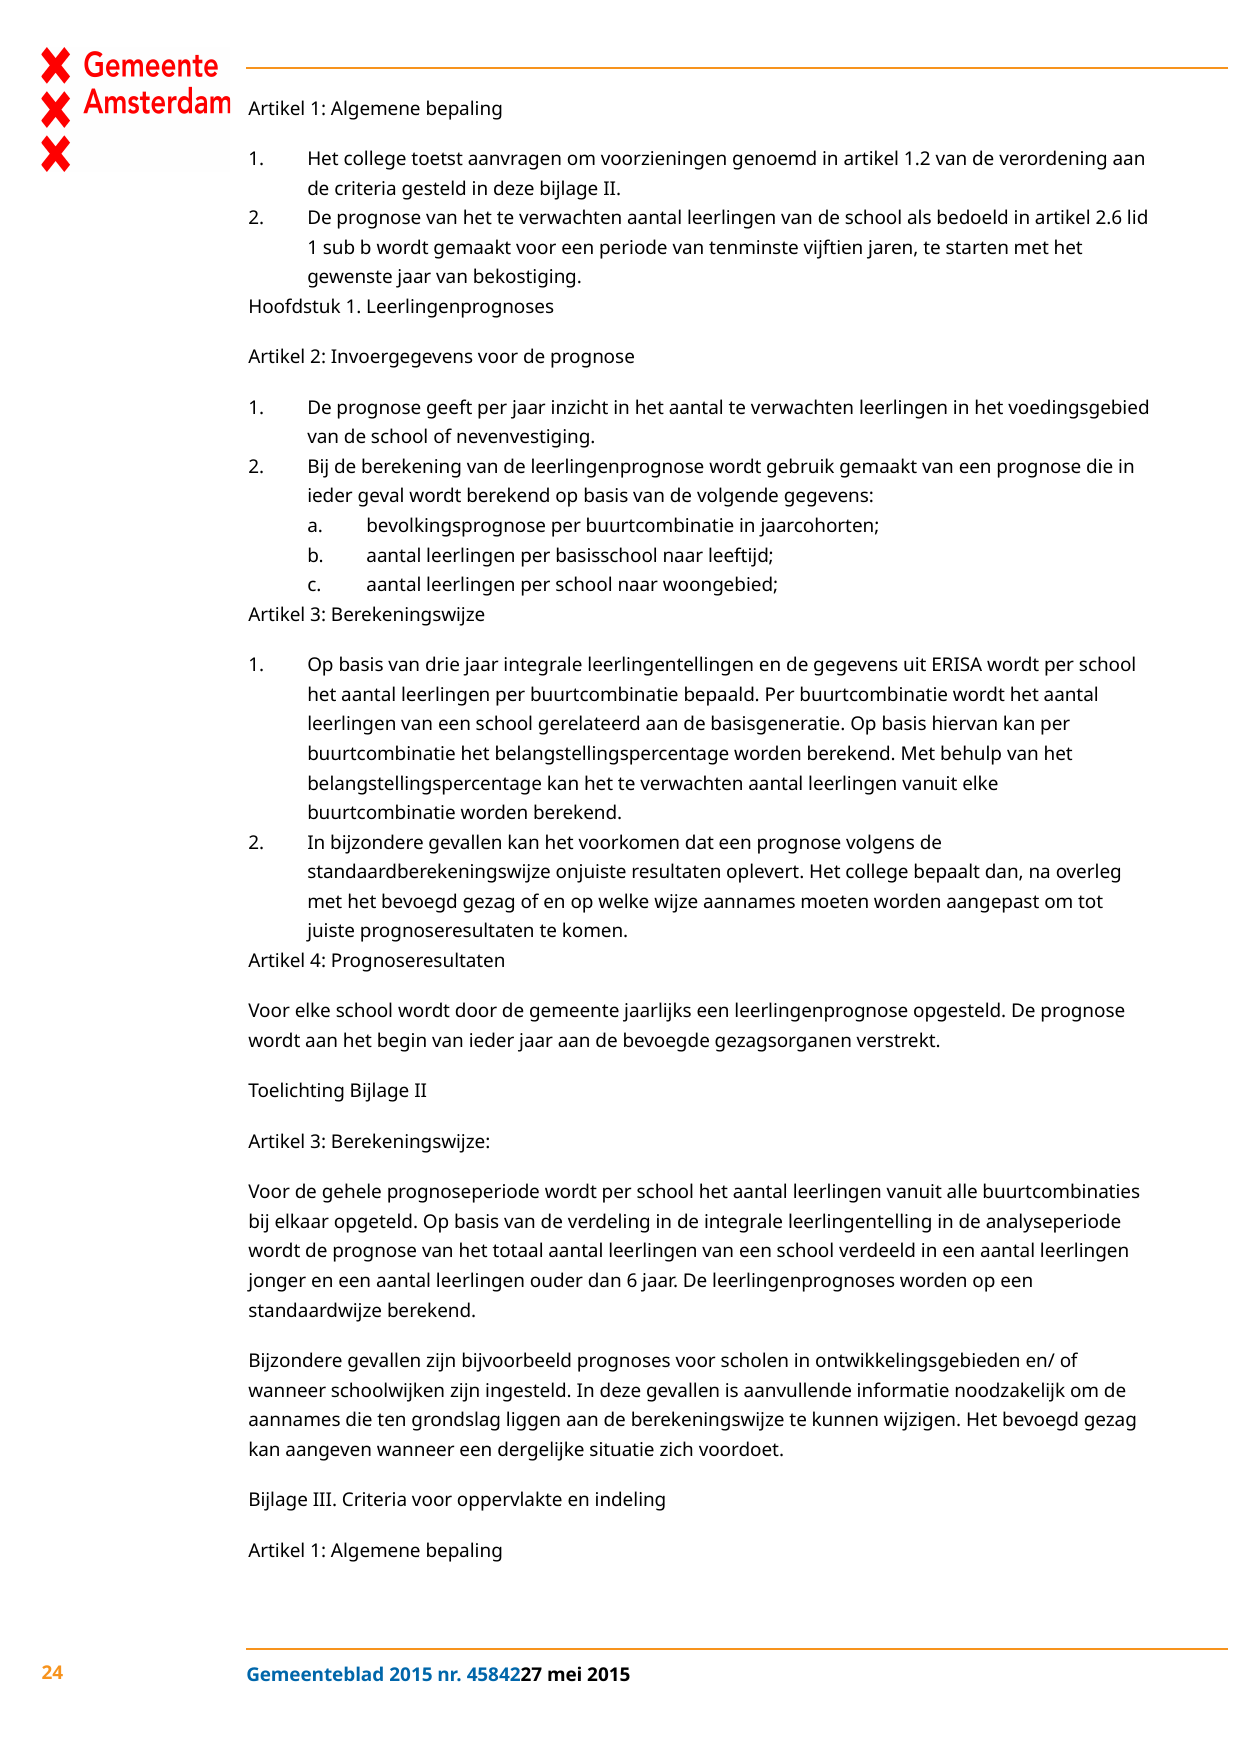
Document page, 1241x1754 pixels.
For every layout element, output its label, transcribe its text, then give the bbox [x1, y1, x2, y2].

text Artikel 1: Algemene bepaling [248, 1537, 1152, 1563]
list Het college toetst aanvragen om voorzieningen genoemd in artikel 1.2 van de verordening aan de criteria gesteld in deze bijlage II. [248, 145, 1152, 201]
list De prognose van het te verwachten aantal leerlingen van de school als bedoeld in artikel 2.6 lid 1 sub b wordt gemaakt voor een periode van tenminste vijftien jaren, te starten met het gewenste jaar van bekostiging. [248, 204, 1152, 289]
text Toelichting Bijlage II [248, 1078, 1152, 1103]
list De prognose geeft per jaar inzicht in het aantal te verwachten leerlingen in het voedingsgebied van de school of nevenvestiging. [248, 394, 1152, 449]
list Op basis van drie jaar integrale leerlingentellingen en de gegevens uit ERISA wordt per school het aantal leerlingen per buurtcombinatie bepaald. Per buurtcombinatie wordt het aantal leerlingen van een school gerelateerd aan de basisgeneratie. Op basis hiervan kan per buurtcombinatie het belangstellingspercentage worden berekend. Met behulp van het belangstellingspercentage kan het te verwachten aantal leerlingen vanuit elke buurtcombinatie worden berekend. [248, 651, 1152, 825]
list In bijzondere gevallen kan het voorkomen dat een prognose volgens de standaardberekeningswijze onjuiste resultaten oplevert. Het college bepaalt dan, na overleg met het bevoegd gezag of en op welke wijze aannames moeten worden aangepast om tot juiste prognoseresultaten te komen. [248, 829, 1152, 943]
text Artikel 2: Invoergegevens voor de prognose [248, 343, 1152, 369]
text Bijzondere gevallen zijn bijvoorbeeld prognoses voor scholen in ontwikkelingsgebieden en/ of wanneer schoolwijken zijn ingesteld. In deze gevallen is aanvullende informatie noodzakelijk om de aannames die ten grondslag liggen aan de berekeningswijze te kunnen wijzigen. Het bevoegd gezag kan aangeven wanneer een dergelijke situatie zich voordoet. [248, 1347, 1152, 1462]
picture [41, 47, 231, 172]
text Voor de gehele prognoseperiode wordt per school het aantal leerlingen vanuit alle buurtcombinaties bij elkaar opgeteld. Op basis van de verdeling in de integrale leerlingentelling in de analyseperiode wordt de prognose van het totaal aantal leerlingen van een school verdeeld in een aantal leerlingen jonger en een aantal leerlingen ouder dan 6 jaar. De leerlingenprognoses worden op een standaardwijze berekend. [248, 1178, 1152, 1323]
list aantal leerlingen per school naar woongebied; [307, 571, 1152, 597]
text Artikel 3: Berekeningswijze [248, 601, 1152, 627]
text Voor elke school wordt door de gemeente jaarlijks een leerlingenprognose opgesteld. De prognose wordt aan het begin van ieder jaar aan de bevoegde gezagsorganen verstrekt. [248, 998, 1152, 1053]
text Artikel 3: Berekeningswijze: [248, 1128, 1152, 1154]
text Artikel 1: Algemene bepaling [248, 95, 1152, 121]
list Bij de berekening van de leerlingenprognose wordt gebruik gemaakt van een prognose die in ieder geval wordt berekend op basis van de volgende gegevens: [248, 453, 1152, 508]
text Bijlage III. Criteria voor oppervlakte en indeling [248, 1486, 1152, 1512]
text Artikel 4: Prognoseresultaten [248, 947, 1152, 973]
list aantal leerlingen per basisschool naar leeftijd; [307, 542, 1152, 568]
text Hoofdstuk 1. Leerlingenprognoses [248, 293, 1152, 319]
list bevolkingsprognose per buurtcombinatie in jaarcohorten; [307, 512, 1152, 538]
